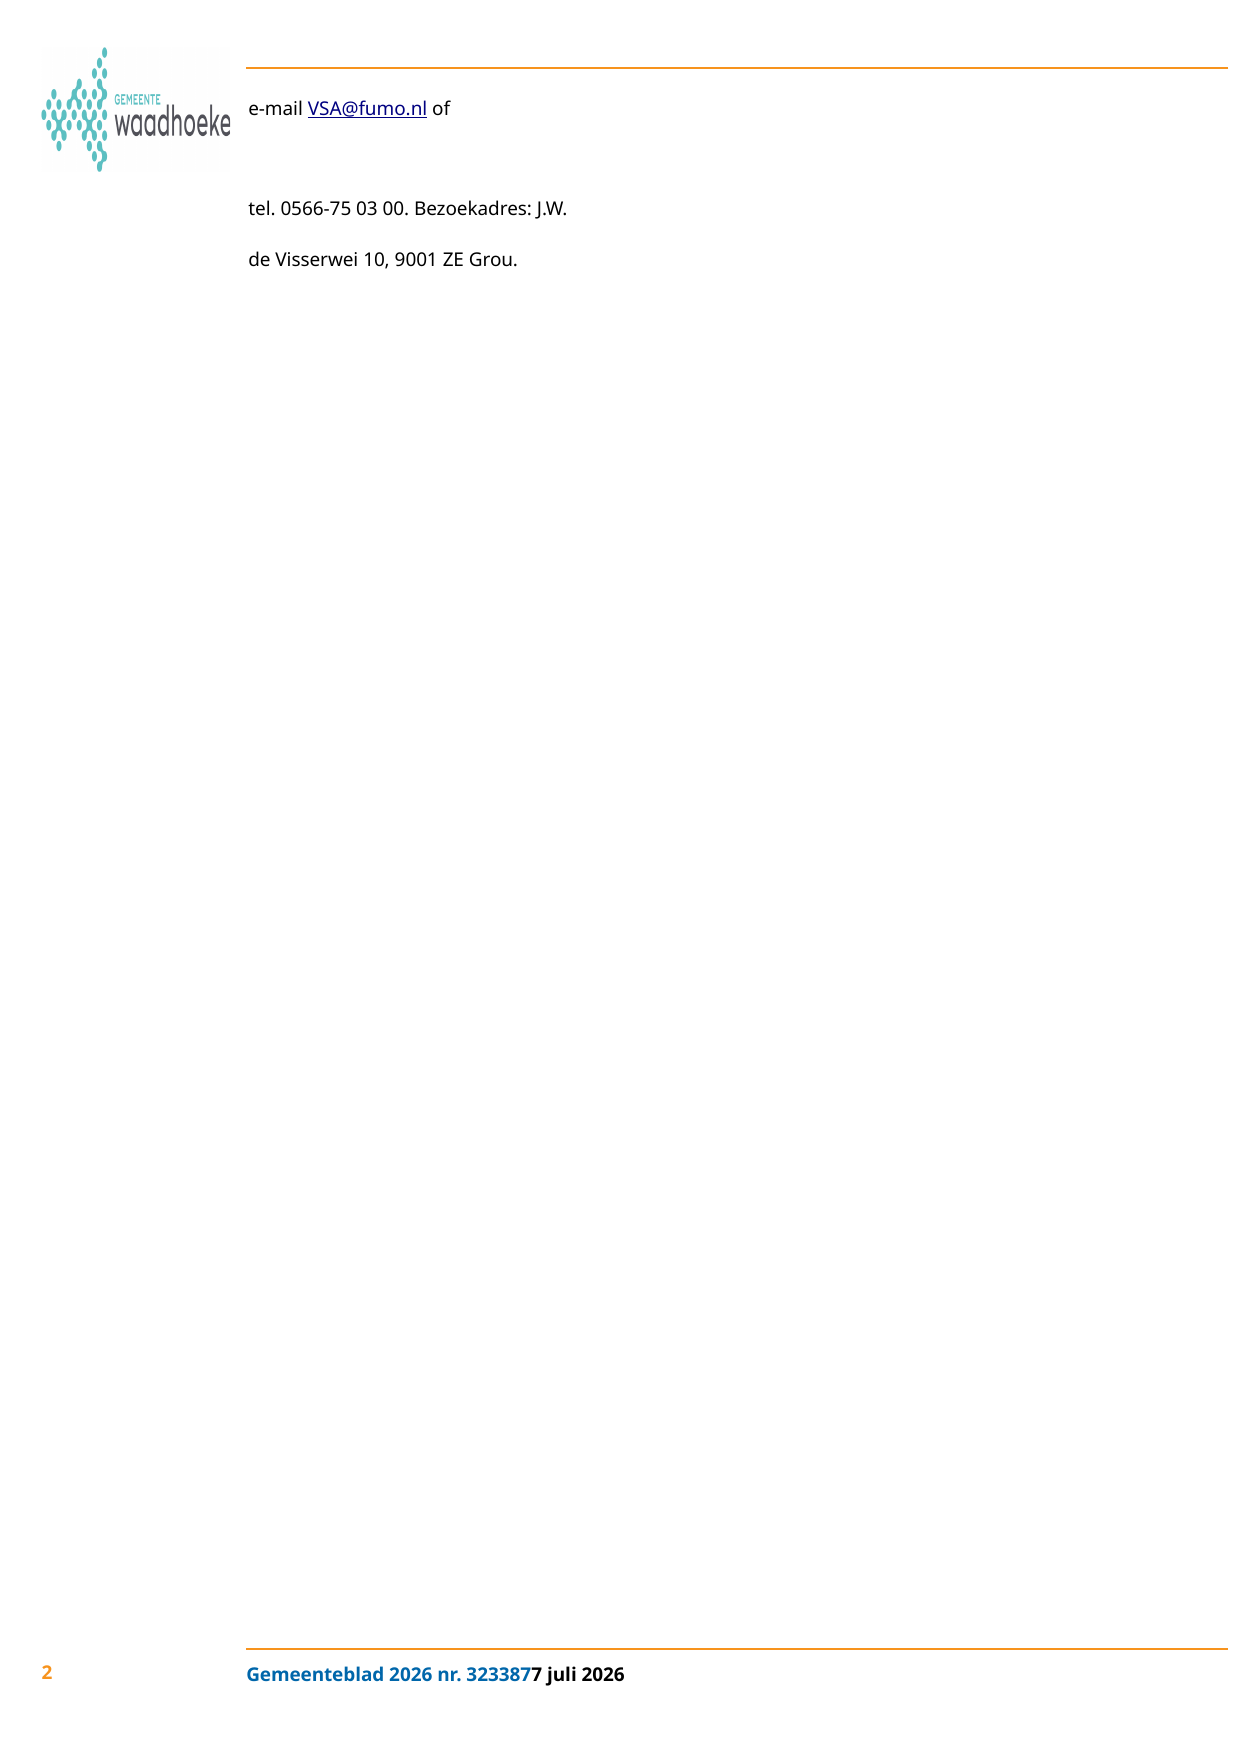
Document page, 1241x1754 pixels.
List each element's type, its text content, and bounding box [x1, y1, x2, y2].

text de Visserwei 10, 9001 ZE Grou. [248, 246, 1152, 272]
text e-mail VSA@fumo.nl of [248, 95, 1152, 121]
text tel. 0566-75 03 00. Bezoekadres: J.W. [248, 196, 1152, 221]
picture [41, 47, 231, 172]
